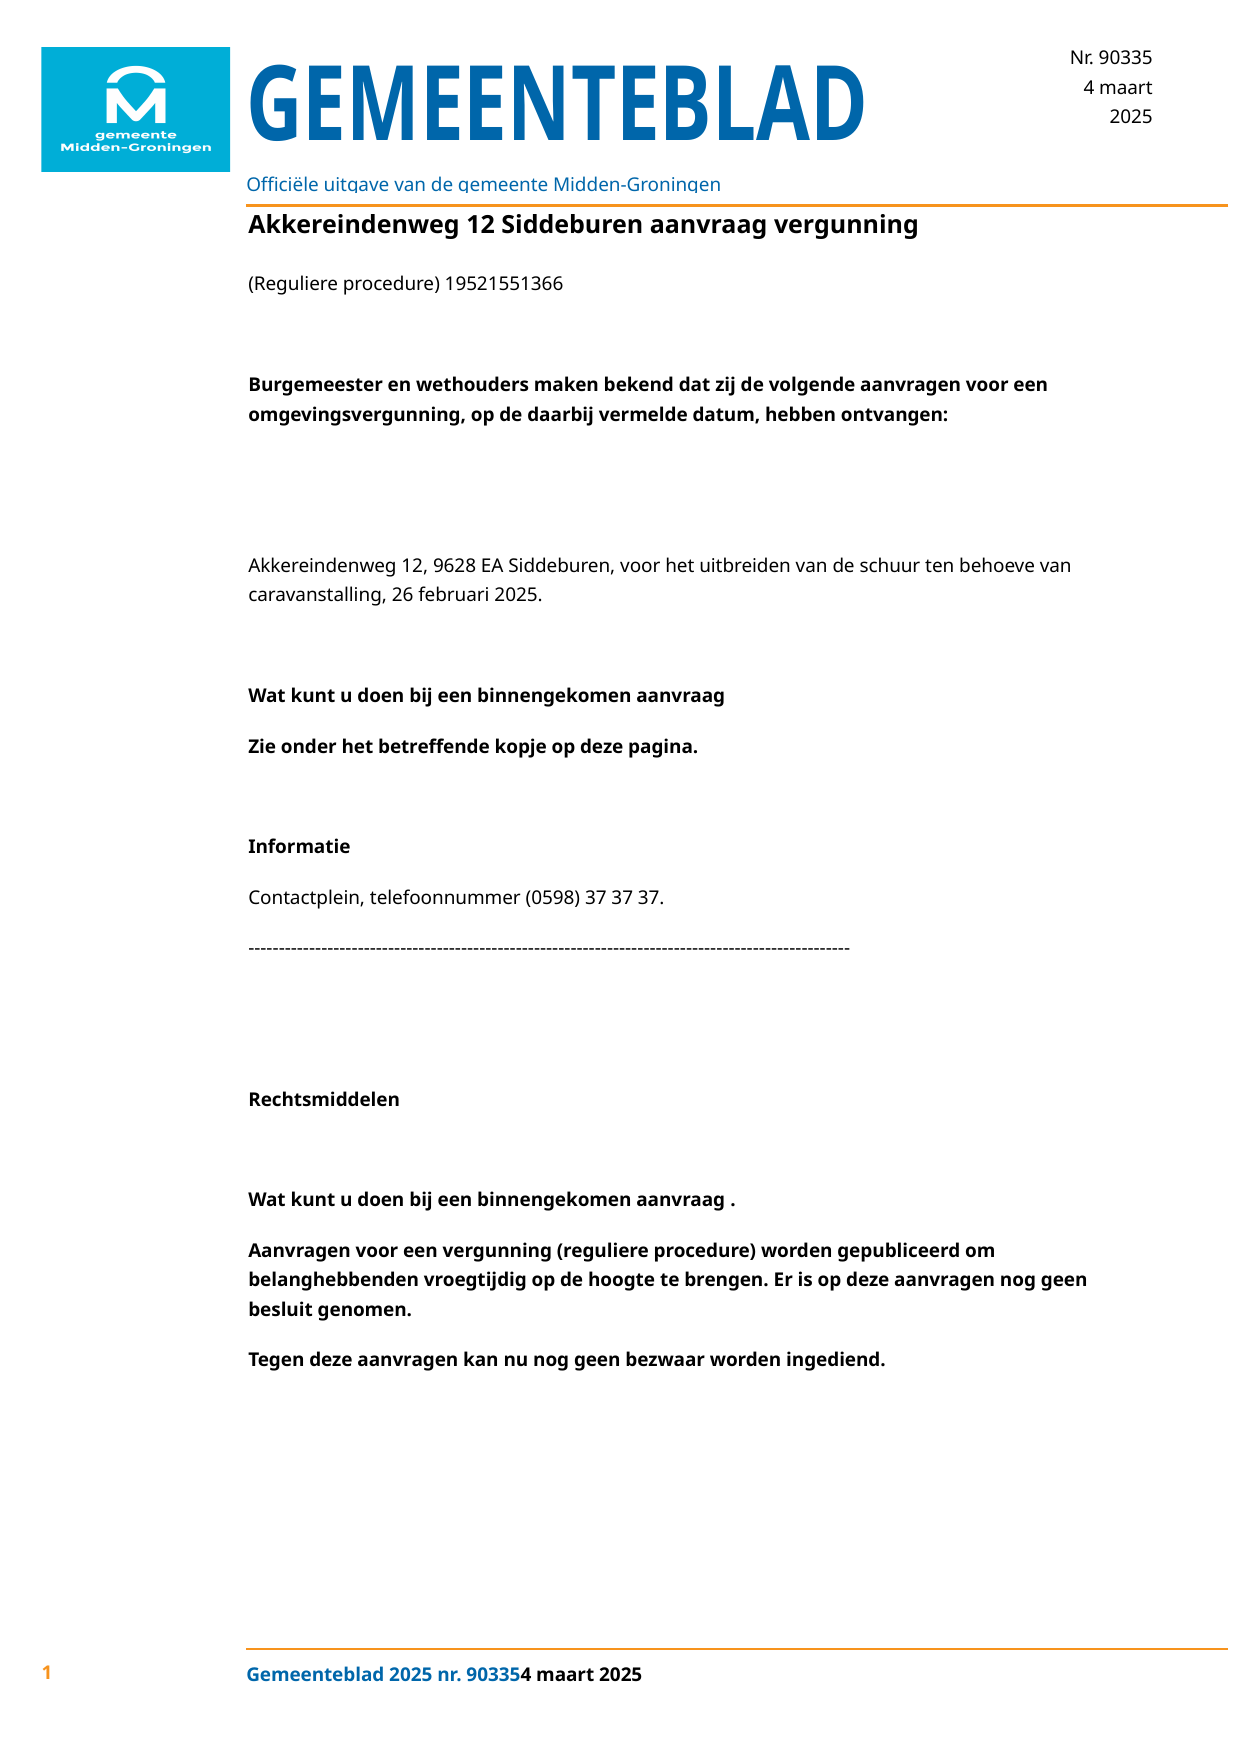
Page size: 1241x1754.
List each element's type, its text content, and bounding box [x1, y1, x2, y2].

picture [108, 66, 164, 82]
text Wat kunt u doen bij een binnengekomen aanvraag [248, 682, 1152, 708]
text Contactplein, telefoonnummer (0598) 37 37 37. [248, 884, 1152, 910]
picture [184, 146, 190, 153]
text Informatie [248, 834, 1152, 859]
picture [107, 89, 165, 122]
text Aanvragen voor een vergunning (reguliere procedure) worden gepubliceerd om belanghebbenden vroegtijdig op de hoogte te brengen. Er is op deze aanvragen nog geen besluit genomen. [248, 1237, 1152, 1322]
text Akkereindenweg 12 Siddeburen aanvraag vergunning [248, 207, 1152, 241]
text Akkereindenweg 12, 9628 EA Siddeburen, voor het uitbreiden van de schuur ten behoeve van caravanstalling, 26 februari 2025. [248, 552, 1152, 607]
text Tegen deze aanvragen kan nu nog geen bezwaar worden ingediend. [248, 1347, 1152, 1372]
text (Reguliere procedure) 19521551366 [248, 270, 1152, 296]
text Zie onder het betreffende kopje op deze pagina. [248, 733, 1152, 758]
text Rechtsmiddelen [248, 1086, 1152, 1111]
text Wat kunt u doen bij een binnengekomen aanvraag . [248, 1187, 1152, 1212]
text --------------------------------------------------------------------------------------------------- [248, 934, 1152, 960]
text Burgemeester en wethouders maken bekend dat zij de volgende aanvragen voor een omgevingsvergunning, op de daarbij vermelde datum, hebben ontvangen: [248, 371, 1152, 426]
